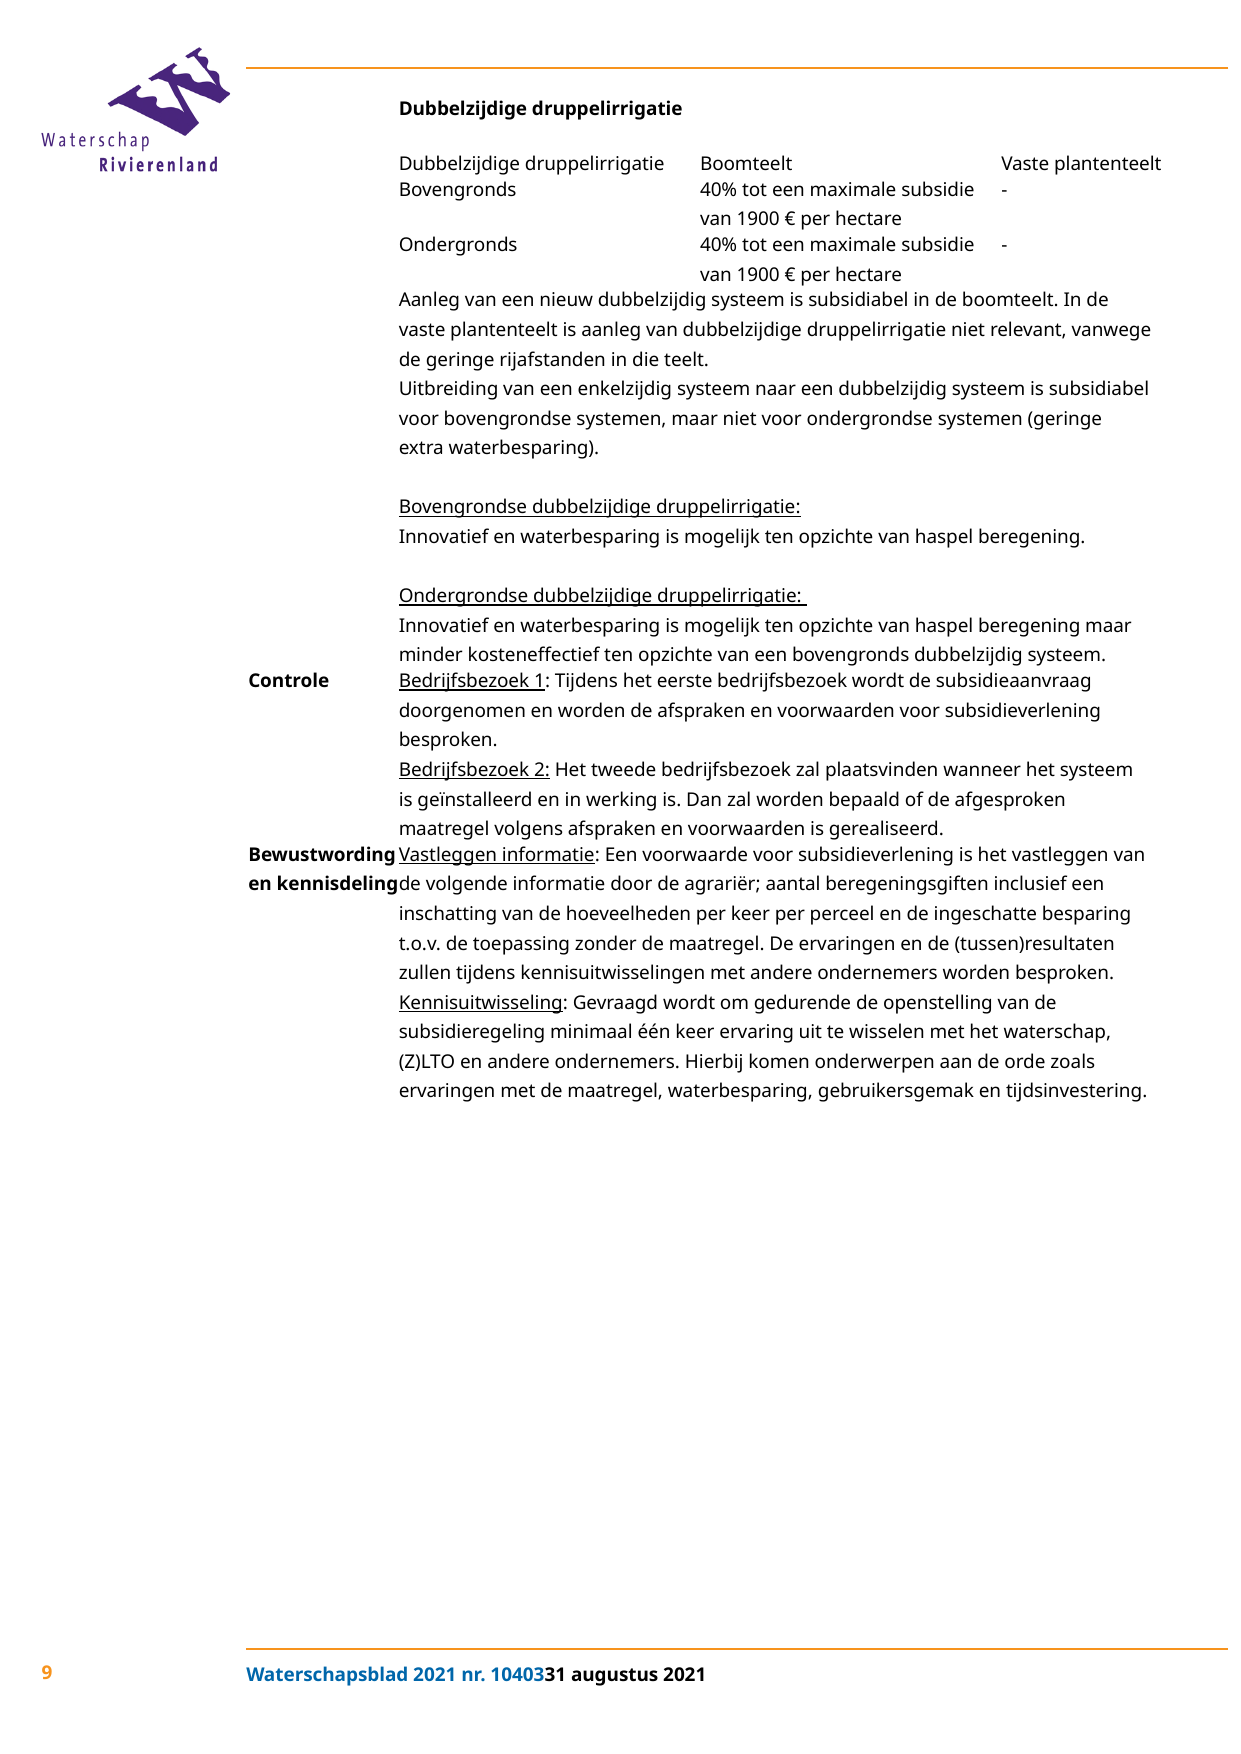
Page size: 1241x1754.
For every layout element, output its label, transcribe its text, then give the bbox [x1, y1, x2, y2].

table_header Dubbelzijdige druppelirrigatie [399, 150, 700, 176]
table_cell Controle [248, 668, 398, 841]
table_cell Ondergronds [399, 231, 700, 287]
table_cell - [1001, 176, 1152, 231]
table_cell Bewustwording en kennisdeling [248, 841, 398, 1103]
picture [41, 47, 231, 172]
table_cell [248, 95, 398, 667]
table_cell Bovengronds [399, 176, 700, 231]
table_cell 40% tot een maximale subsidie van 1900 € per hectare [700, 231, 1001, 287]
table_cell Dubbelzijdige druppelirrigatie [399, 95, 1152, 150]
table_cell Bedrijfsbezoek 1: Tijdens het eerste bedrijfsbezoek wordt de subsidieaanvraag doorgenomen en worden de afspraken en voorwaarden voor subsidieverlening besproken. Bedrijfsbezoek 2: Het tweede bedrijfsbezoek zal plaatsvinden wanneer het systeem is geïnstalleerd en in werking is. Dan zal worden bepaald of de afgesproken maatregel volgens afspraken en voorwaarden is gerealiseerd. [399, 668, 1152, 841]
table_cell Vastleggen informatie: Een voorwaarde voor subsidieverlening is het vastleggen van de volgende informatie door de agrariër; aantal beregeningsgiften inclusief een inschatting van de hoeveelheden per keer per perceel en de ingeschatte besparing t.o.v. de toepassing zonder de maatregel. De ervaringen en de (tussen)resultaten zullen tijdens kennisuitwisselingen met andere ondernemers worden besproken. Kennisuitwisseling: Gevraagd wordt om gedurende de openstelling van de subsidieregeling minimaal één keer ervaring uit te wisselen met het waterschap, (Z)LTO en andere ondernemers. Hierbij komen onderwerpen aan de orde zoals ervaringen met de maatregel, waterbesparing, gebruikersgemak en tijdsinvestering. [399, 841, 1152, 1103]
table_header Boomteelt [700, 150, 1001, 176]
table_cell 40% tot een maximale subsidie van 1900 € per hectare [700, 176, 1001, 231]
table_cell - [1001, 231, 1152, 287]
table_header Vaste plantenteelt [1001, 150, 1152, 176]
table_cell Aanleg van een nieuw dubbelzijdig systeem is subsidiabel in de boomteelt. In de vaste plantenteelt is aanleg van dubbelzijdige druppelirrigatie niet relevant, vanwege de geringe rijafstanden in die teelt. Uitbreiding van een enkelzijdig systeem naar een dubbelzijdig systeem is subsidiabel voor bovengrondse systemen, maar niet voor ondergrondse systemen (geringe extra waterbesparing). Bovengrondse dubbelzijdige druppelirrigatie: Innovatief en waterbesparing is mogelijk ten opzichte van haspel beregening. Ondergrondse dubbelzijdige druppelirrigatie: Innovatief en waterbesparing is mogelijk ten opzichte van haspel beregening maar minder kosteneffectief ten opzichte van een bovengronds dubbelzijdig systeem. [399, 287, 1152, 667]
